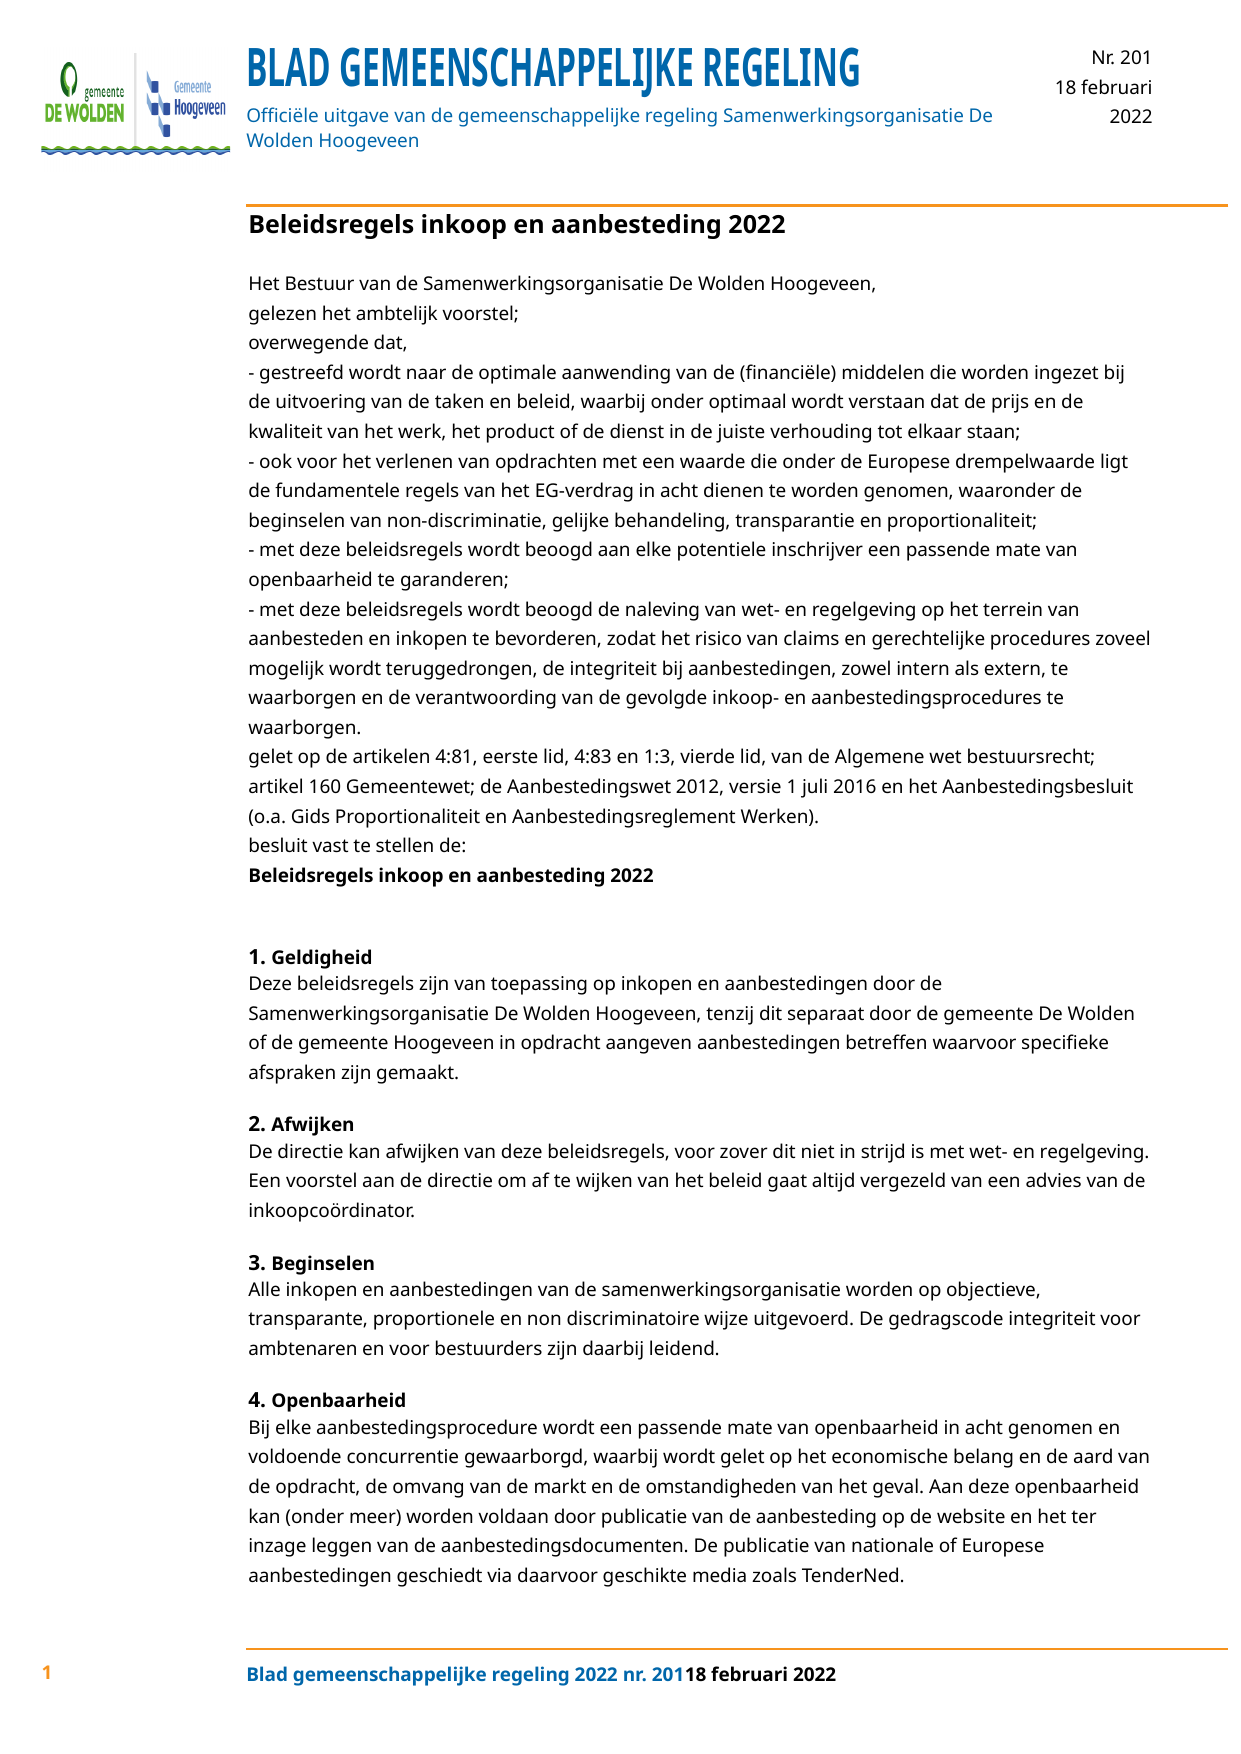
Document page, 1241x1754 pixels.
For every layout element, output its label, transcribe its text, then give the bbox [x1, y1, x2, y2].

text 1. Geldigheid [248, 942, 1152, 970]
text - ook voor het verlenen van opdrachten met een waarde die onder de Europese drempelwaarde ligt de fundamentele regels van het EG‐verdrag in acht dienen te worden genomen, waaronder de beginselen van non‐discriminatie, gelijke behandeling, transparantie en proportionaliteit; [248, 448, 1152, 533]
text Beleidsregels inkoop en aanbesteding 2022 [248, 207, 1152, 241]
text 4. Openbaarheid [248, 1386, 1152, 1414]
text Bij elke aanbestedingsprocedure wordt een passende mate van openbaarheid in acht genomen en voldoende concurrentie gewaarborgd, waarbij wordt gelet op het economische belang en de aard van de opdracht, de omvang van de markt en de omstandigheden van het geval. Aan deze openbaarheid kan (onder meer) worden voldaan door publicatie van de aanbesteding op de website en het ter inzage leggen van de aanbestedingsdocumenten. De publicatie van nationale of Europese aanbestedingen geschiedt via daarvoor geschikte media zoals TenderNed. [248, 1414, 1152, 1588]
text - met deze beleidsregels wordt beoogd aan elke potentiele inschrijver een passende mate van openbaarheid te garanderen; [248, 537, 1152, 592]
text gelezen het ambtelijk voorstel; [248, 300, 1152, 326]
text gelet op de artikelen 4:81, eerste lid, 4:83 en 1:3, vierde lid, van de Algemene wet bestuursrecht; artikel 160 Gemeentewet; de Aanbestedingswet 2012, versie 1 juli 2016 en het Aanbestedingsbesluit (o.a. Gids Proportionaliteit en Aanbestedingsreglement Werken). [248, 744, 1152, 828]
text Deze beleidsregels zijn van toepassing op inkopen en aanbestedingen door de Samenwerkingsorganisatie De Wolden Hoogeveen, tenzij dit separaat door de gemeente De Wolden of de gemeente Hoogeveen in opdracht aangeven aanbestedingen betreffen waarvoor specifieke afspraken zijn gemaakt. [248, 970, 1152, 1085]
text - gestreefd wordt naar de optimale aanwending van de (financiële) middelen die worden ingezet bij de uitvoering van de taken en beleid, waarbij onder optimaal wordt verstaan dat de prijs en de kwaliteit van het werk, het product of de dienst in de juiste verhouding tot elkaar staan; [248, 359, 1152, 444]
text Beleidsregels inkoop en aanbesteding 2022 [248, 862, 1152, 888]
text - met deze beleidsregels wordt beoogd de naleving van wet‐ en regelgeving op het terrein van aanbesteden en inkopen te bevorderen, zodat het risico van claims en gerechtelijke procedures zoveel mogelijk wordt teruggedrongen, de integriteit bij aanbestedingen, zowel intern als extern, te waarborgen en de verantwoording van de gevolgde inkoop‐ en aanbestedingsprocedures te waarborgen. [248, 596, 1152, 740]
text 3. Beginselen [248, 1248, 1152, 1276]
text Alle inkopen en aanbestedingen van de samenwerkingsorganisatie worden op objectieve, transparante, proportionele en non discriminatoire wijze uitgevoerd. De gedragscode integriteit voor ambtenaren en voor bestuurders zijn daarbij leidend. [248, 1276, 1152, 1361]
text 2. Afwijken [248, 1109, 1152, 1138]
text De directie kan afwijken van deze beleidsregels, voor zover dit niet in strijd is met wet‐ en regelgeving. Een voorstel aan de directie om af te wijken van het beleid gaat altijd vergezeld van een advies van de inkoopcoördinator. [248, 1138, 1152, 1223]
text overwegende dat, [248, 329, 1152, 355]
text besluit vast te stellen de: [248, 832, 1152, 858]
picture [41, 47, 231, 172]
text Het Bestuur van de Samenwerkingsorganisatie De Wolden Hoogeveen, [248, 270, 1152, 296]
